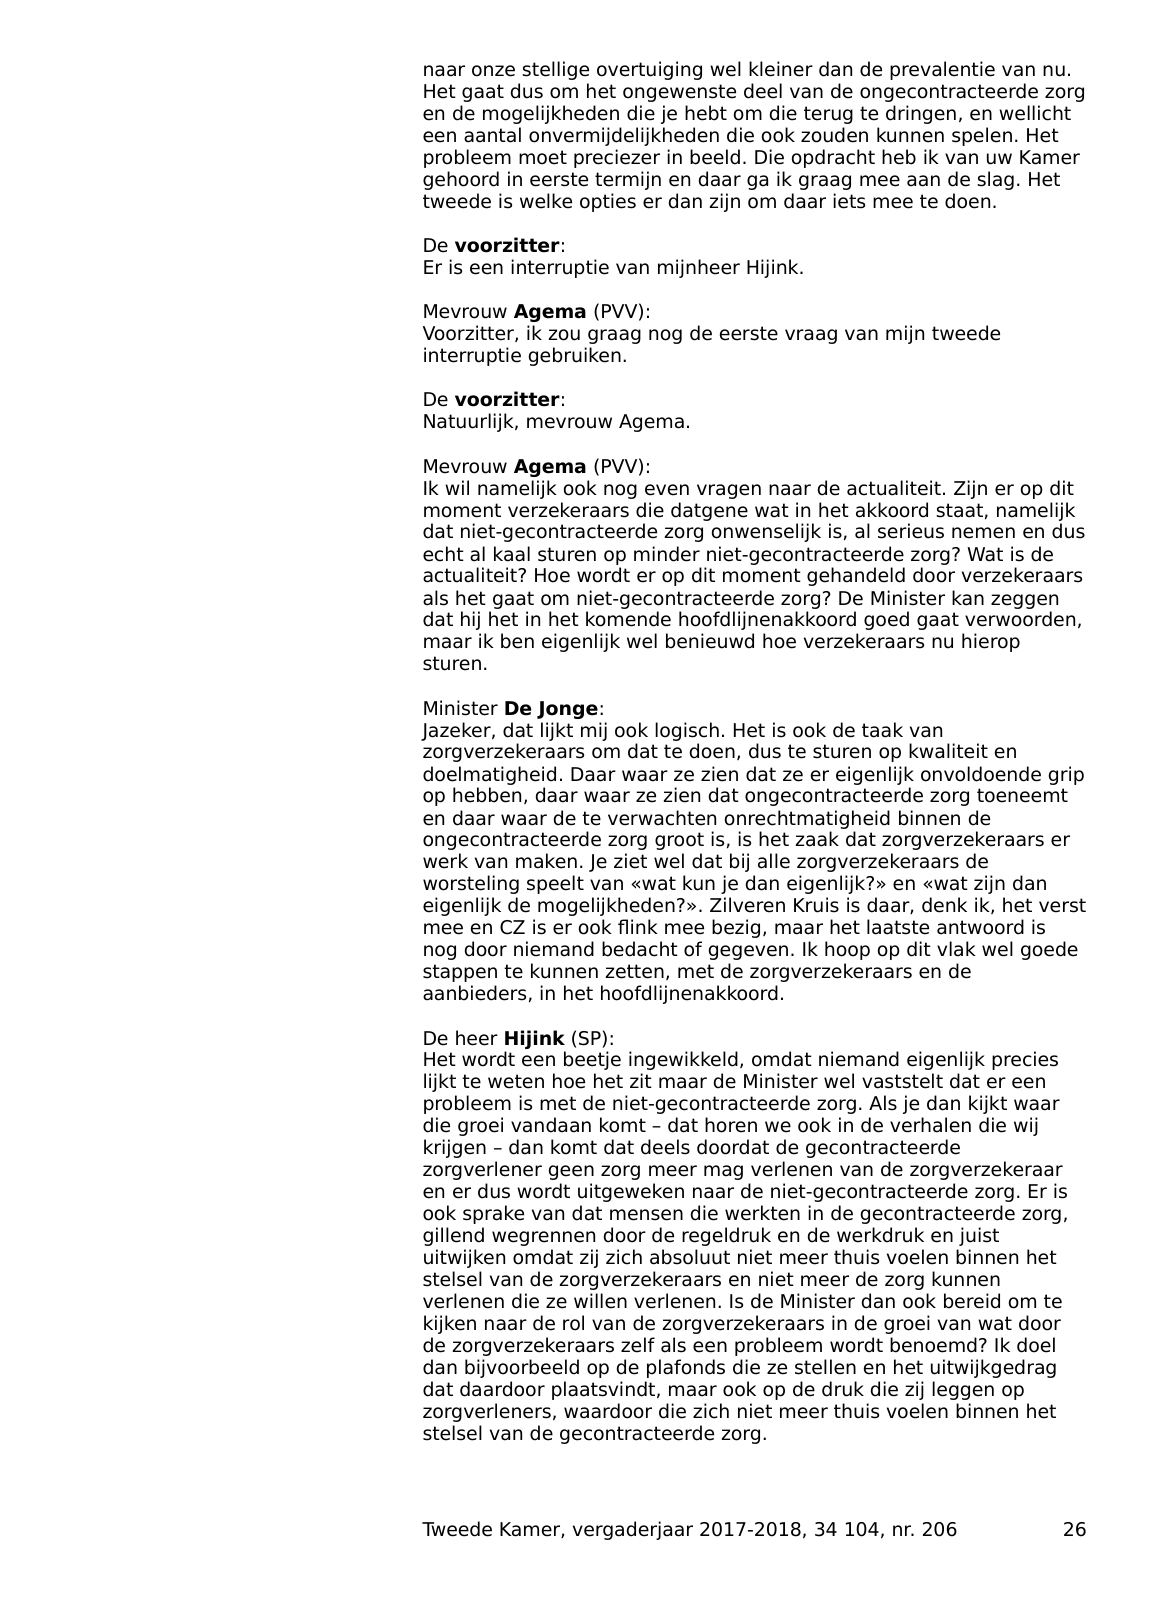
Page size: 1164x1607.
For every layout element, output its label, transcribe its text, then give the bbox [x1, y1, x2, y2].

text De voorzitter: [422, 235, 1087, 257]
text Natuurlijk, mevrouw Agema. [422, 411, 1087, 433]
text naar onze stellige overtuiging wel kleiner dan de prevalentie van nu. Het gaat dus om het ongewenste deel van de ongecontracteerde zorg en de mogelijkheden die je hebt om die terug te dringen, en wellicht een aantal onvermijdelijkheden die ook zouden kunnen spelen. Het probleem moet preciezer in beeld. Die opdracht heb ik van uw Kamer gehoord in eerste termijn en daar ga ik graag mee aan de slag. Het tweede is welke opties er dan zijn om daar iets mee te doen. [422, 59, 1087, 213]
text Er is een interruptie van mijnheer Hijink. [422, 257, 1087, 279]
text Voorzitter, ik zou graag nog de eerste vraag van mijn tweede interruptie gebruiken. [422, 323, 1087, 367]
text De heer Hijink (SP): [422, 1027, 1087, 1049]
text Jazeker, dat lijkt mij ook logisch. Het is ook de taak van zorgverzekeraars om dat te doen, dus te sturen op kwaliteit en doelmatigheid. Daar waar ze zien dat ze er eigenlijk onvoldoende grip op hebben, daar waar ze zien dat ongecontracteerde zorg toeneemt en daar waar de te verwachten onrechtmatigheid binnen de ongecontracteerde zorg groot is, is het zaak dat zorgverzekeraars er werk van maken. Je ziet wel dat bij alle zorgverzekeraars de worsteling speelt van «wat kun je dan eigenlijk?» en «wat zijn dan eigenlijk de mogelijkheden?». Zilveren Kruis is daar, denk ik, het verst mee en CZ is er ook flink mee bezig, maar het laatste antwoord is nog door niemand bedacht of gegeven. Ik hoop op dit vlak wel goede stappen te kunnen zetten, met de zorgverzekeraars en de aanbieders, in het hoofdlijnenakkoord. [422, 719, 1087, 1005]
text Minister De Jonge: [422, 697, 1087, 719]
text De voorzitter: [422, 389, 1087, 411]
text Mevrouw Agema (PVV): [422, 456, 1087, 477]
text Ik wil namelijk ook nog even vragen naar de actualiteit. Zijn er op dit moment verzekeraars die datgene wat in het akkoord staat, namelijk dat niet-gecontracteerde zorg onwenselijk is, al serieus nemen en dus echt al kaal sturen op minder niet-gecontracteerde zorg? Wat is de actualiteit? Hoe wordt er op dit moment gehandeld door verzekeraars als het gaat om niet-gecontracteerde zorg? De Minister kan zeggen dat hij het in het komende hoofdlijnenakkoord goed gaat verwoorden, maar ik ben eigenlijk wel benieuwd hoe verzekeraars nu hierop sturen. [422, 477, 1087, 675]
text Het wordt een beetje ingewikkeld, omdat niemand eigenlijk precies lijkt te weten hoe het zit maar de Minister wel vaststelt dat er een probleem is met de niet-gecontracteerde zorg. Als je dan kijkt waar die groei vandaan komt – dat horen we ook in de verhalen die wij krijgen – dan komt dat deels doordat de gecontracteerde zorgverlener geen zorg meer mag verlenen van de zorgverzekeraar en er dus wordt uitgeweken naar de niet-gecontracteerde zorg. Er is ook sprake van dat mensen die werkten in de gecontracteerde zorg, gillend wegrennen door de regeldruk en de werkdruk en juist uitwijken omdat zij zich absoluut niet meer thuis voelen binnen het stelsel van de zorgverzekeraars en niet meer de zorg kunnen verlenen die ze willen verlenen. Is de Minister dan ook bereid om te kijken naar de rol van de zorgverzekeraars in de groei van wat door de zorgverzekeraars zelf als een probleem wordt benoemd? Ik doel dan bijvoorbeeld op de plafonds die ze stellen en het uitwijkgedrag dat daardoor plaatsvindt, maar ook op de druk die zij leggen op zorgverleners, waardoor die zich niet meer thuis voelen binnen het stelsel van de gecontracteerde zorg. [422, 1049, 1087, 1445]
text Mevrouw Agema (PVV): [422, 301, 1087, 323]
